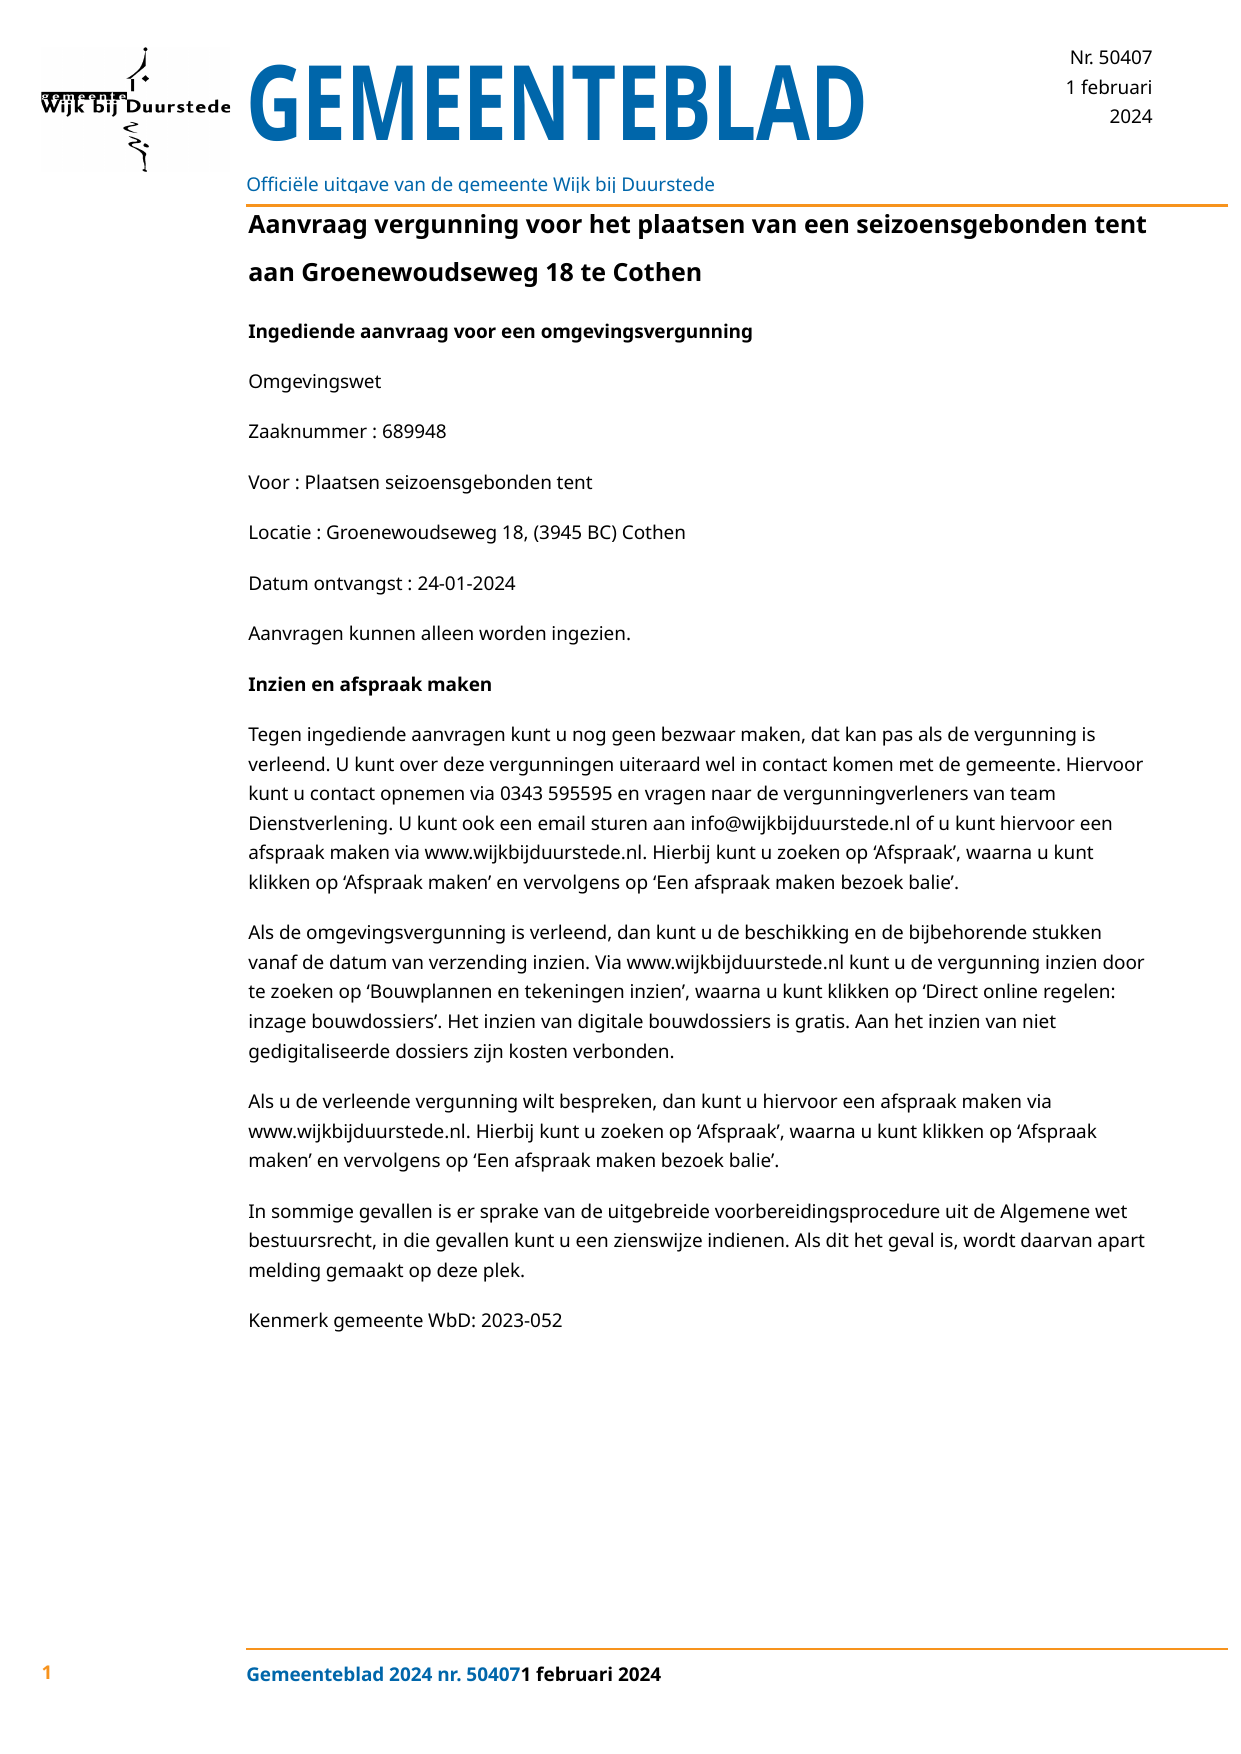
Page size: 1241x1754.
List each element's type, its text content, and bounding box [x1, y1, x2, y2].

text Als de omgevingsvergunning is verleend, dan kunt u de beschikking en de bijbehorende stukken vanaf de datum van verzending inzien. Via www.wijkbijduurstede.nl kunt u de vergunning inzien door te zoeken op ‘Bouwplannen en tekeningen inzien’, waarna u kunt klikken op ‘Direct online regelen: inzage bouwdossiers’. Het inzien van digitale bouwdossiers is gratis. Aan het inzien van niet gedigitaliseerde dossiers zijn kosten verbonden. [248, 919, 1152, 1064]
text In sommige gevallen is er sprake van de uitgebreide voorbereidingsprocedure uit de Algemene wet bestuursrecht, in die gevallen kunt u een zienswijze indienen. Als dit het geval is, wordt daarvan apart melding gemaakt op deze plek. [248, 1198, 1152, 1283]
text Als u de verleende vergunning wilt bespreken, dan kunt u hiervoor een afspraak maken via www.wijkbijduurstede.nl. Hierbij kunt u zoeken op ‘Afspraak’, waarna u kunt klikken op ‘Afspraak maken’ en vervolgens op ‘Een afspraak maken bezoek balie’. [248, 1088, 1152, 1173]
text Omgevingswet [248, 368, 1152, 394]
picture [41, 47, 231, 172]
text Kenmerk gemeente WbD: 2023-052 [248, 1307, 1152, 1333]
text Locatie : Groenewoudseweg 18, (3945 BC) Cothen [248, 519, 1152, 545]
text Tegen ingediende aanvragen kunt u nog geen bezwaar maken, dat kan pas als de vergunning is verleend. U kunt over deze vergunningen uiteraard wel in contact komen met de gemeente. Hiervoor kunt u contact opnemen via 0343 595595 en vragen naar de vergunningverleners van team Dienstverlening. U kunt ook een email sturen aan info@wijkbijduurstede.nl of u kunt hiervoor een afspraak maken via www.wijkbijduurstede.nl. Hierbij kunt u zoeken op ‘Afspraak’, waarna u kunt klikken op ‘Afspraak maken’ en vervolgens op ‘Een afspraak maken bezoek balie’. [248, 721, 1152, 895]
text Aanvraag vergunning voor het plaatsen van een seizoensgebonden tent aan Groenewoudseweg 18 te Cothen [248, 207, 1152, 288]
text Ingediende aanvraag voor een omgevingsvergunning [248, 318, 1152, 344]
text Zaaknummer : 689948 [248, 419, 1152, 444]
text Aanvragen kunnen alleen worden ingezien. [248, 620, 1152, 646]
text Datum ontvangst : 24-01-2024 [248, 570, 1152, 596]
text Voor : Plaatsen seizoensgebonden tent [248, 469, 1152, 495]
text Inzien en afspraak maken [248, 671, 1152, 697]
